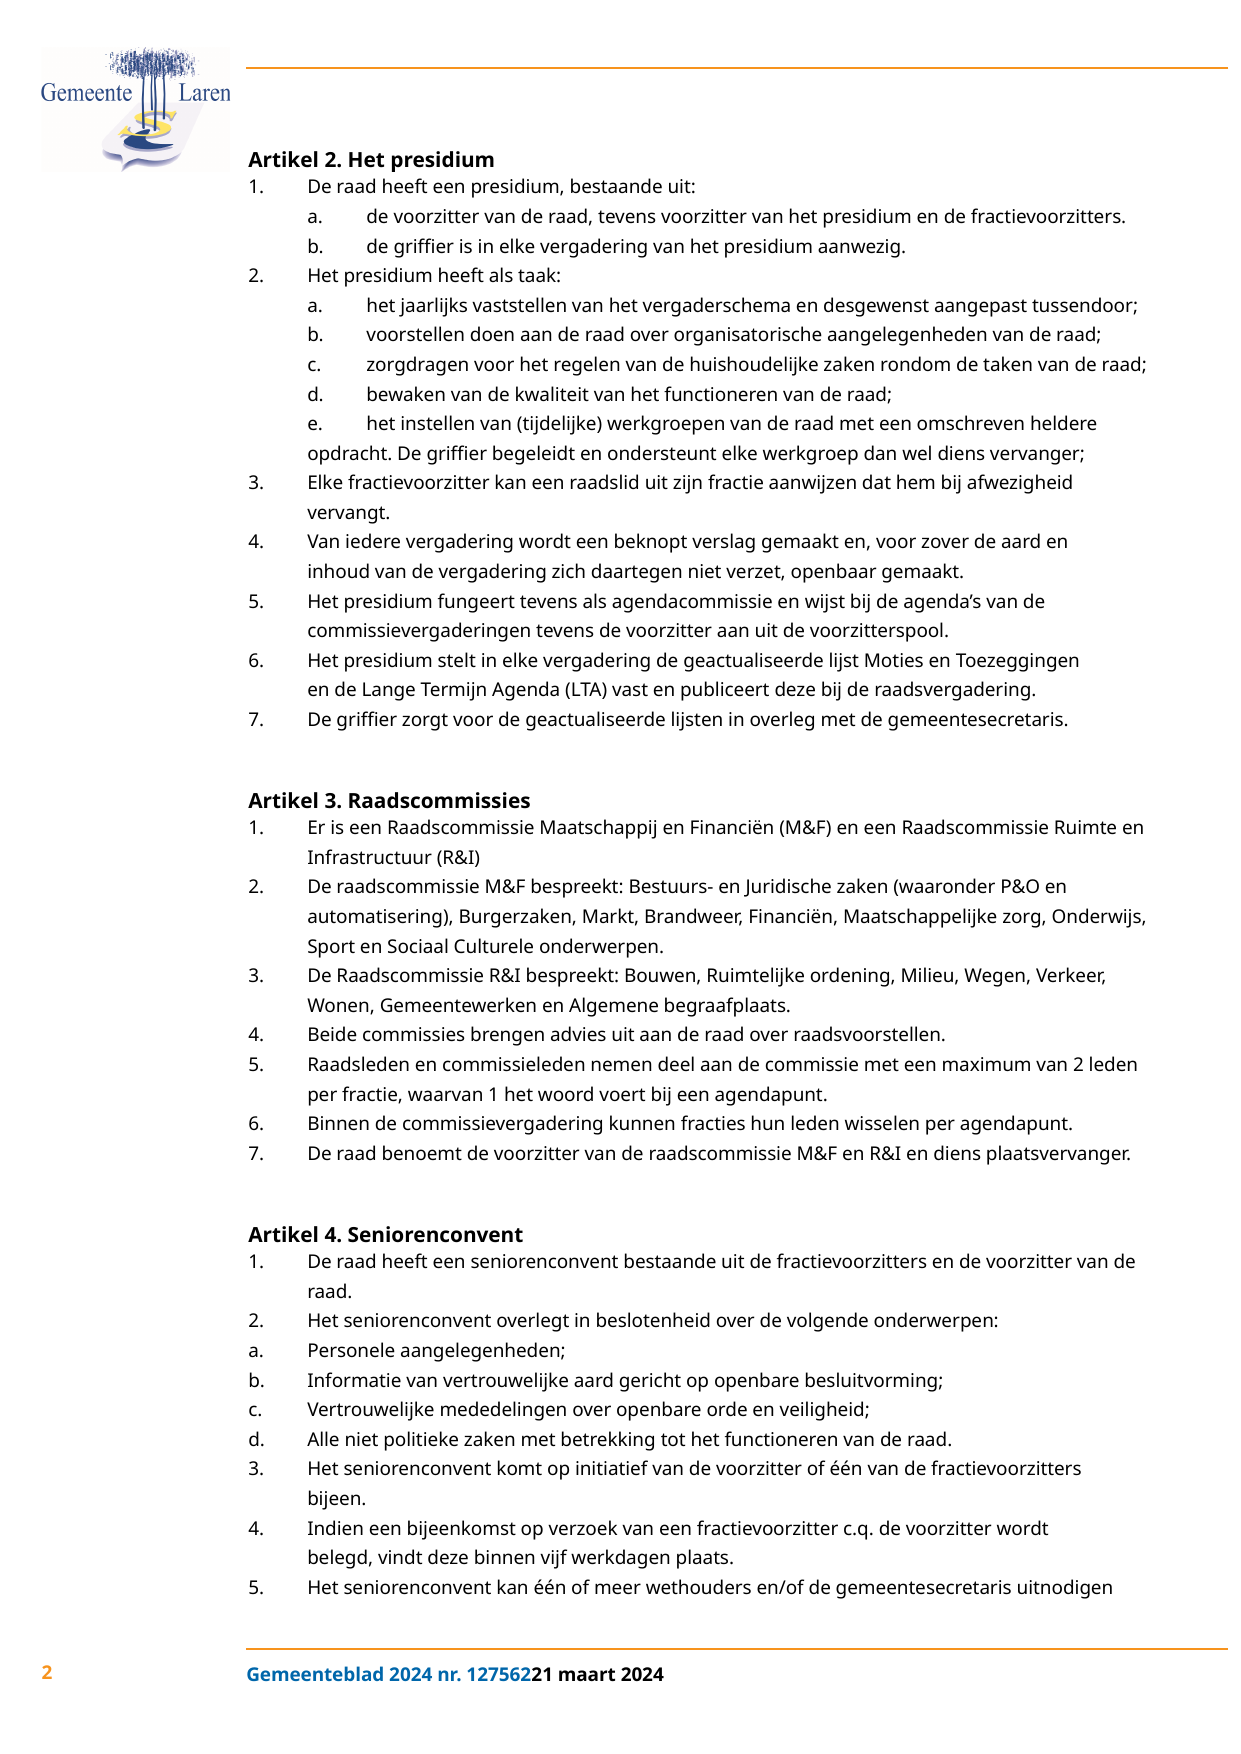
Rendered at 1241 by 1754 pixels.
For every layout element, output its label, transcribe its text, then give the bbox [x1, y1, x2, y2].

list Het presidium stelt in elke vergadering de geactualiseerde lijst Moties en Toezeggingen [248, 647, 1152, 673]
list Het seniorenconvent overlegt in beslotenheid over de volgende onderwerpen: [248, 1308, 1152, 1333]
list de voorzitter van de raad, tevens voorzitter van het presidium en de fractievoorzitters. [307, 203, 1152, 229]
list vervangt. [248, 499, 1152, 525]
list voorstellen doen aan de raad over organisatorische aangelegenheden van de raad; [307, 322, 1152, 347]
list Elke fractievoorzitter kan een raadslid uit zijn fractie aanwijzen dat hem bij afwezigheid [248, 469, 1152, 495]
text Artikel 3. Raadscommissies [248, 786, 1152, 814]
list Van iedere vergadering wordt een beknopt verslag gemaakt en, voor zover de aard en [248, 529, 1152, 554]
list Alle niet politieke zaken met betrekking tot het functioneren van de raad. [248, 1426, 1152, 1452]
list Beide commissies brengen advies uit aan de raad over raadsvoorstellen. [248, 1022, 1152, 1047]
list Het seniorenconvent kan één of meer wethouders en/of de gemeentesecretaris uitnodigen [248, 1574, 1152, 1599]
text Artikel 4. Seniorenconvent [248, 1220, 1152, 1248]
list De raad heeft een presidium, bestaande uit: [248, 174, 1152, 199]
picture [41, 47, 231, 172]
list Binnen de commissievergadering kunnen fracties hun leden wisselen per agendapunt. [248, 1110, 1152, 1136]
list Het presidium heeft als taak: [248, 262, 1152, 288]
list De Raadscommissie R&I bespreekt: Bouwen, Ruimtelijke ordening, Milieu, Wegen, Verkeer, Wonen, Gemeentewerken en Algemene begraafplaats. [248, 962, 1152, 1018]
list Het seniorenconvent komt op initiatief van de voorzitter of één van de fractievoorzitters [248, 1456, 1152, 1481]
list De raad heeft een seniorenconvent bestaande uit de fractievoorzitters en de voorzitter van de raad. [248, 1248, 1152, 1304]
list Indien een bijeenkomst op verzoek van een fractievoorzitter c.q. de voorzitter wordt [248, 1515, 1152, 1540]
list commissievergaderingen tevens de voorzitter aan uit de voorzitterspool. [248, 617, 1152, 643]
list bijeen. [248, 1485, 1152, 1511]
list De griffier zorgt voor de geactualiseerde lijsten in overleg met de gemeentesecretaris. [248, 706, 1152, 732]
list Raadsleden en commissieleden nemen deel aan de commissie met een maximum van 2 leden per fractie, waarvan 1 het woord voert bij een agendapunt. [248, 1051, 1152, 1107]
list het instellen van (tijdelijke) werkgroepen van de raad met een omschreven heldere [307, 410, 1152, 436]
text Artikel 2. Het presidium [248, 145, 1152, 174]
list het jaarlijks vaststellen van het vergaderschema en desgewenst aangepast tussendoor; [307, 292, 1152, 318]
list bewaken van de kwaliteit van het functioneren van de raad; [307, 381, 1152, 406]
list Informatie van vertrouwelijke aard gericht op openbare besluitvorming; [248, 1367, 1152, 1392]
list en de Lange Termijn Agenda (LTA) vast en publiceert deze bij de raadsvergadering. [248, 677, 1152, 702]
list opdracht. De griffier begeleidt en ondersteunt elke werkgroep dan wel diens vervanger; [248, 440, 1152, 466]
list De raad benoemt de voorzitter van de raadscommissie M&F en R&I en diens plaatsvervanger. [248, 1140, 1152, 1166]
list Het presidium fungeert tevens als agendacommissie en wijst bij de agenda’s van de [248, 588, 1152, 613]
list de griffier is in elke vergadering van het presidium aanwezig. [307, 233, 1152, 258]
list inhoud van de vergadering zich daartegen niet verzet, openbaar gemaakt. [248, 558, 1152, 584]
list belegd, vindt deze binnen vijf werkdagen plaats. [248, 1544, 1152, 1570]
list Personele aangelegenheden; [248, 1337, 1152, 1363]
list zorgdragen voor het regelen van de huishoudelijke zaken rondom de taken van de raad; [307, 351, 1152, 377]
list De raadscommissie M&F bespreekt: Bestuurs- en Juridische zaken (waaronder P&O en automatisering), Burgerzaken, Markt, Brandweer, Financiën, Maatschappelijke zorg, Onderwijs, Sport en Sociaal Culturele onderwerpen. [248, 874, 1152, 959]
list Er is een Raadscommissie Maatschappij en Financiën (M&F) en een Raadscommissie Ruimte en Infrastructuur (R&I) [248, 814, 1152, 870]
list Vertrouwelijke mededelingen over openbare orde en veiligheid; [248, 1396, 1152, 1422]
